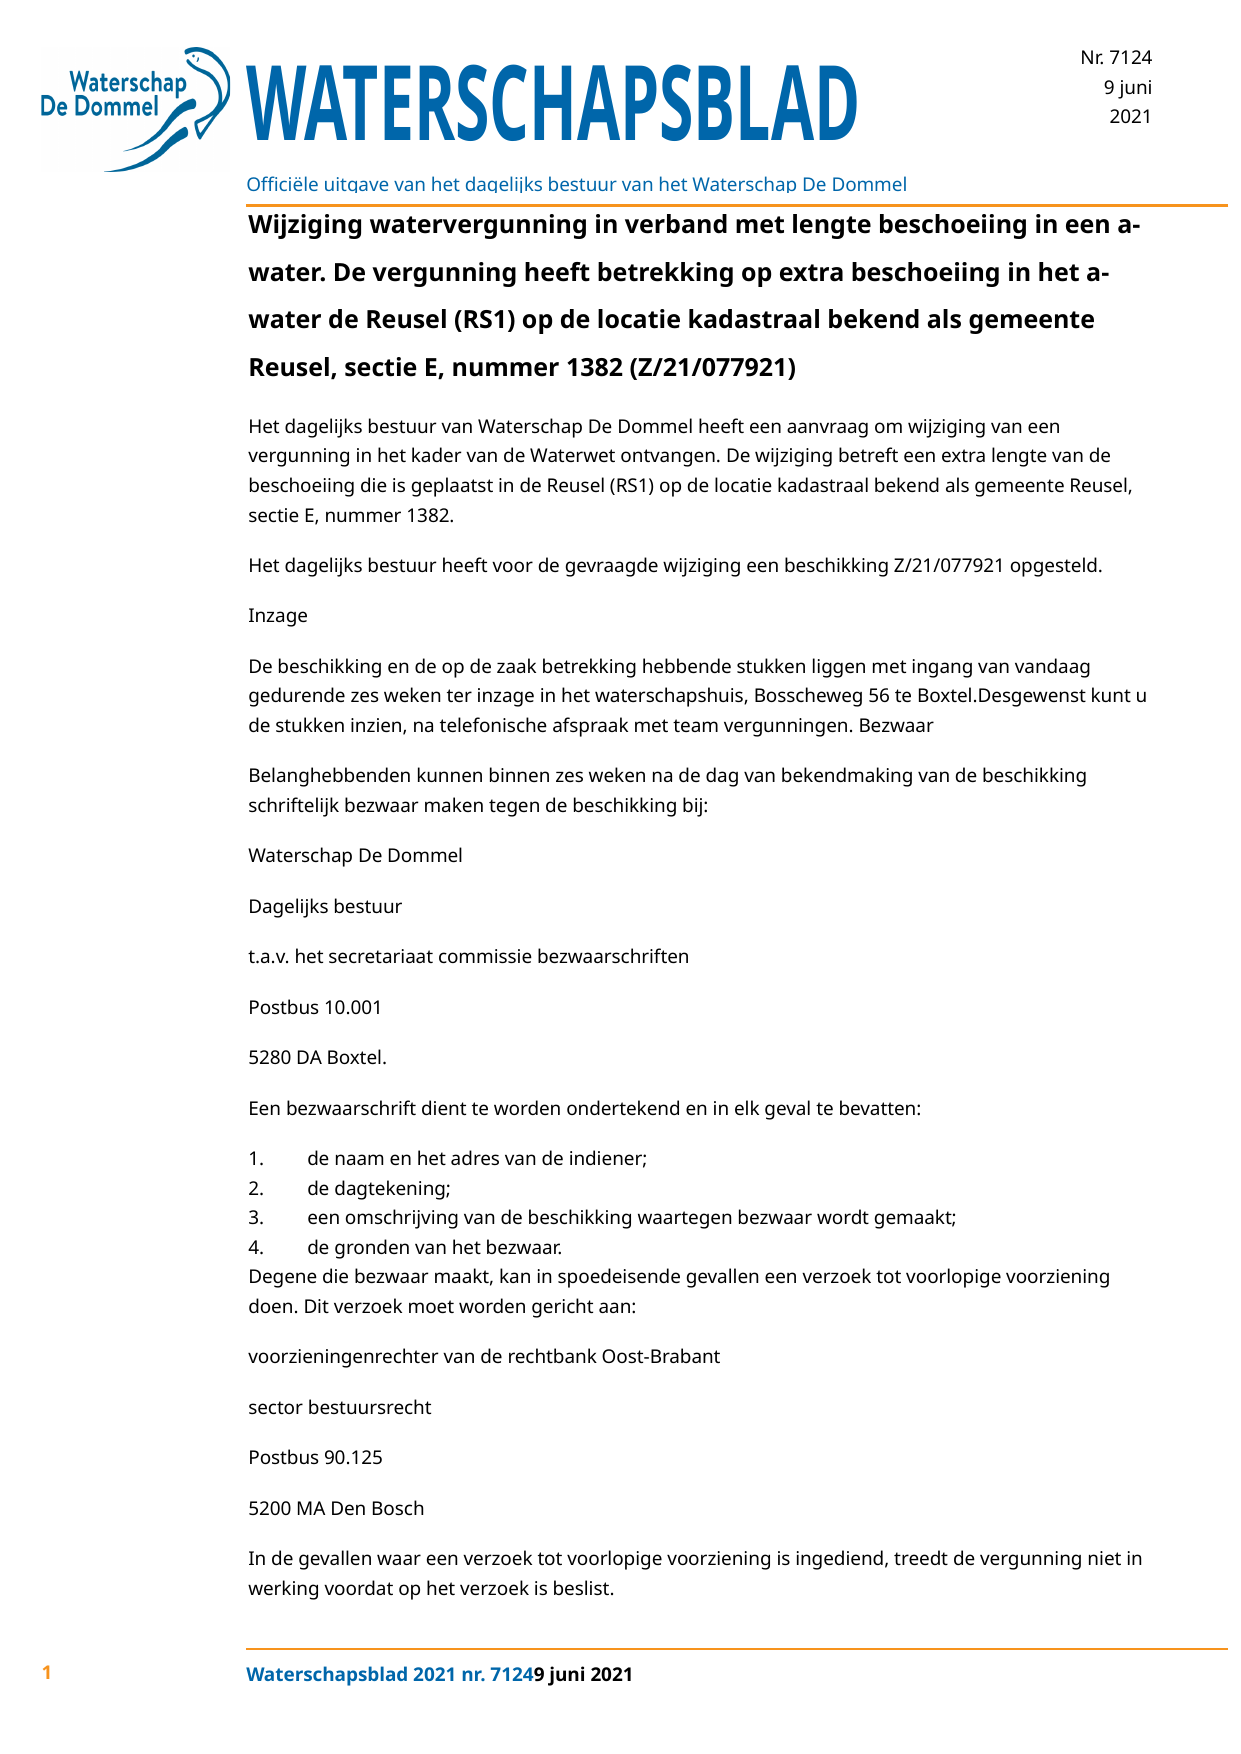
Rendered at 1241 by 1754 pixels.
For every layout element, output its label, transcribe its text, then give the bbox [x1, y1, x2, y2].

text Postbus 90.125 [248, 1444, 1152, 1470]
text Het dagelijks bestuur heeft voor de gevraagde wijziging een beschikking Z/21/077921 opgesteld. [248, 552, 1152, 578]
picture [45, 99, 51, 111]
text Postbus 10.001 [248, 994, 1152, 1020]
list een omschrijving van de beschikking waartegen bezwaar wordt gemaakt; [248, 1204, 1152, 1230]
text Het dagelijks bestuur van Waterschap De Dommel heeft een aanvraag om wijziging van een vergunning in het kader van de Waterwet ontvangen. De wijziging betreft een extra lengte van de beschoeiing die is geplaatst in de Reusel (RS1) op de locatie kadastraal bekend als gemeente Reusel, sectie E, nummer 1382. [248, 413, 1152, 528]
text Dagelijks bestuur [248, 893, 1152, 919]
picture [204, 47, 231, 76]
text 5200 MA Den Bosch [248, 1495, 1152, 1521]
picture [198, 118, 210, 131]
picture [41, 47, 231, 172]
list de dagtekening; [248, 1175, 1152, 1201]
text Inzage [248, 603, 1152, 628]
text t.a.v. het secretariaat commissie bezwaarschriften [248, 943, 1152, 969]
text In de gevallen waar een verzoek tot voorlopige voorziening is ingediend, treedt de vergunning niet in werking voordat op het verzoek is beslist. [248, 1545, 1152, 1601]
text 5280 DA Boxtel. [248, 1044, 1152, 1070]
text Een bezwaarschrift dient te worden ondertekend en in elk geval te bevatten: [248, 1095, 1152, 1121]
list de gronden van het bezwaar. [248, 1234, 1152, 1260]
text Belanghebbenden kunnen binnen zes weken na de dag van bekendmaking van de beschikking schriftelijk bezwaar maken tegen de beschikking bij: [248, 763, 1152, 818]
text voorzieningenrechter van de rechtbank Oost-Brabant [248, 1343, 1152, 1369]
text Waterschap De Dommel [248, 843, 1152, 868]
list de naam en het adres van de indiener; [248, 1145, 1152, 1171]
text Wijziging watervergunning in verband met lengte beschoeiing in een a-water. De vergunning heeft betrekking op extra beschoeiing in het a-water de Reusel (RS1) op de locatie kadastraal bekend als gemeente Reusel, sectie E, nummer 1382 (Z/21/077921) [248, 207, 1152, 384]
text Degene die bezwaar maakt, kan in spoedeisende gevallen een verzoek tot voorlopige voorziening doen. Dit verzoek moet worden gericht aan: [248, 1263, 1152, 1319]
text sector bestuursrecht [248, 1394, 1152, 1420]
text De beschikking en de op de zaak betrekking hebbende stukken liggen met ingang van vandaag gedurende zes weken ter inzage in het waterschapshuis, Bosscheweg 56 te Boxtel.Desgewenst kunt u de stukken inzien, na telefonische afspraak met team vergunningen. Bezwaar [248, 653, 1152, 738]
